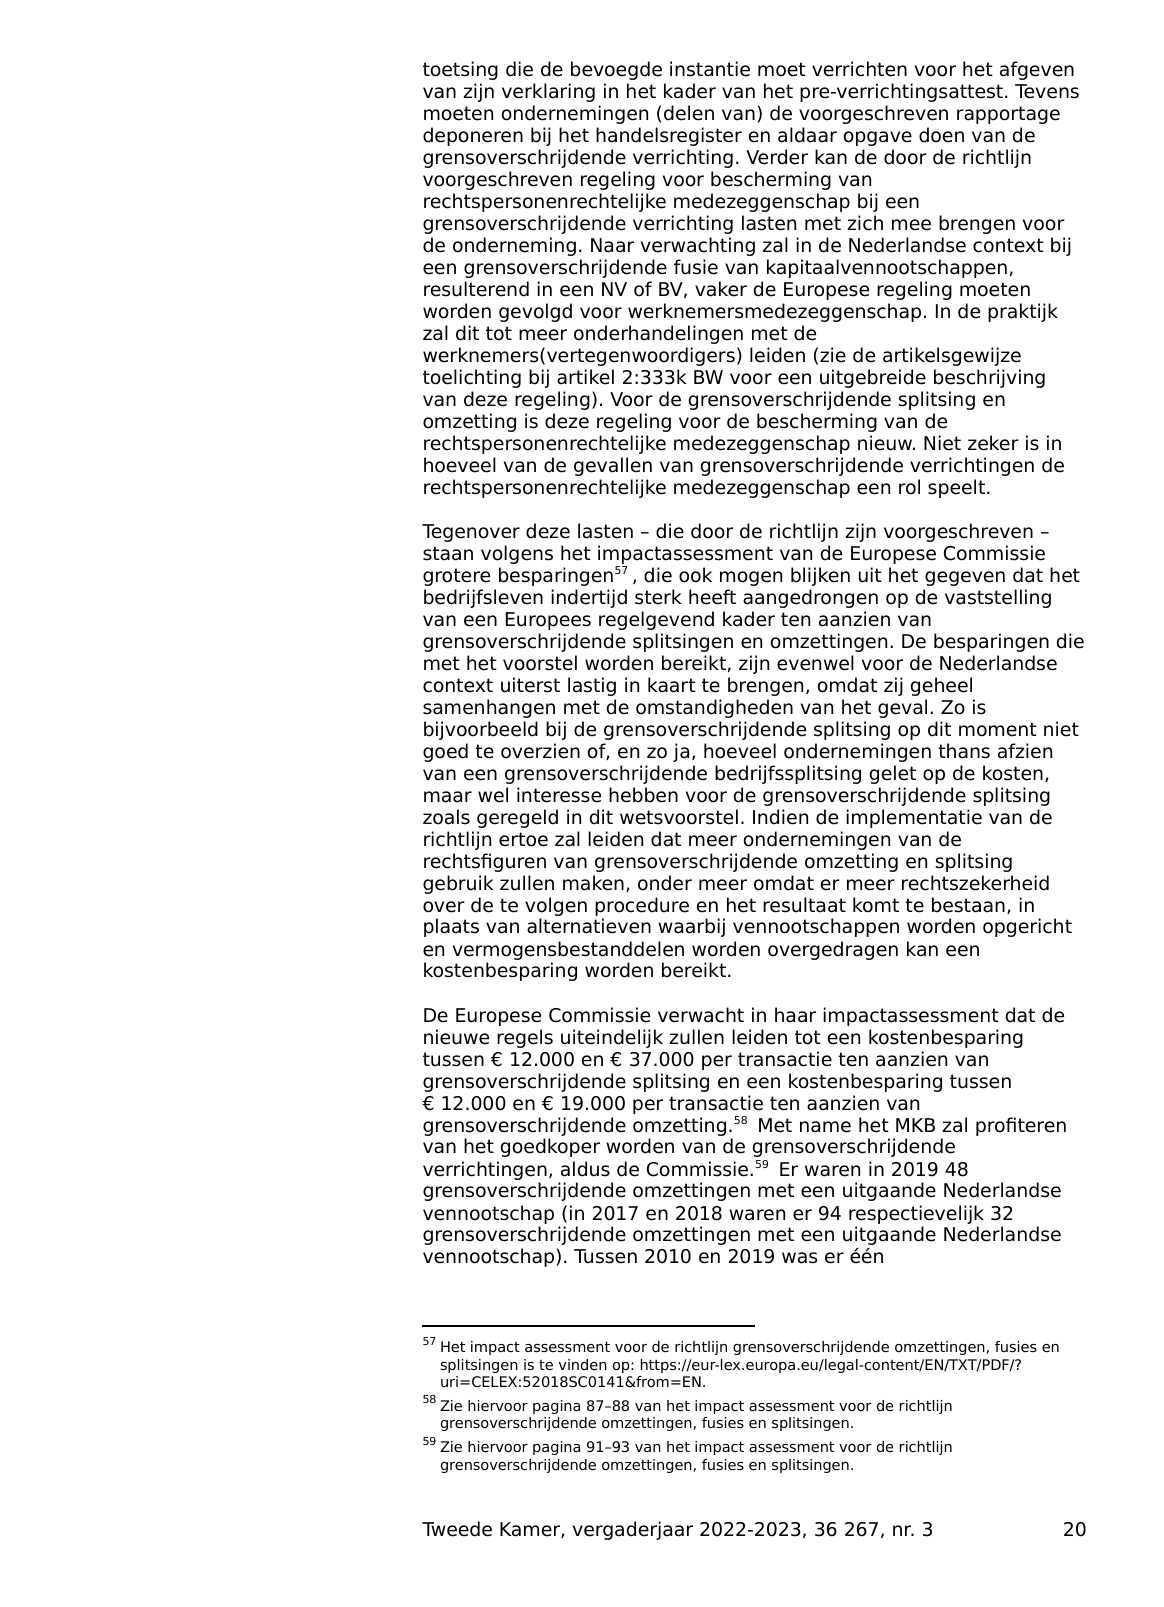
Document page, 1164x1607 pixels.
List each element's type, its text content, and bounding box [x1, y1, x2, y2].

text Tegenover deze lasten – die door de richtlijn zijn voorgeschreven – staan volgens het impactassessment van de Europese Commissie grotere besparingen, die ook mogen blijken uit het gegeven dat het bedrijfsleven indertijd sterk heeft aangedrongen op de vaststelling van een Europees regelgevend kader ten aanzien van grensoverschrijdende splitsingen en omzettingen. De besparingen die met het voorstel worden bereikt, zijn evenwel voor de Nederlandse context uiterst lastig in kaart te brengen, omdat zij geheel samenhangen met de omstandigheden van het geval. Zo is bijvoorbeeld bij de grensoverschrijdende splitsing op dit moment niet goed te overzien of, en zo ja, hoeveel ondernemingen thans afzien van een grensoverschrijdende bedrijfssplitsing gelet op de kosten, maar wel interesse hebben voor de grensoverschrijdende splitsing zoals geregeld in dit wetsvoorstel. Indien de implementatie van de richtlijn ertoe zal leiden dat meer ondernemingen van de rechtsfiguren van grensoverschrijdende omzetting en splitsing gebruik zullen maken, onder meer omdat er meer rechtszekerheid over de te volgen procedure en het resultaat komt te bestaan, in plaats van alternatieven waarbij vennootschappen worden opgericht en vermogensbestanddelen worden overgedragen kan een kostenbesparing worden bereikt. [422, 521, 1087, 982]
text Zie hiervoor pagina 87–88 van het impact assessment voor de richtlijn grensoverschrijdende omzettingen, fusies en splitsingen. [422, 1393, 1087, 1432]
text toetsing die de bevoegde instantie moet verrichten voor het afgeven van zijn verklaring in het kader van het pre-verrichtingsattest. Tevens moeten ondernemingen (delen van) de voorgeschreven rapportage deponeren bij het handelsregister en aldaar opgave doen van de grensoverschrijdende verrichting. Verder kan de door de richtlijn voorgeschreven regeling voor bescherming van rechtspersonenrechtelijke medezeggenschap bij een grensoverschrijdende verrichting lasten met zich mee brengen voor de onderneming. Naar verwachting zal in de Nederlandse context bij een grensoverschrijdende fusie van kapitaalvennootschappen, resulterend in een NV of BV, vaker de Europese regeling moeten worden gevolgd voor werknemersmedezeggenschap. In de praktijk zal dit tot meer onderhandelingen met de werknemers(vertegenwoordigers) leiden (zie de artikelsgewijze toelichting bij artikel 2:333k BW voor een uitgebreide beschrijving van deze regeling). Voor de grensoverschrijdende splitsing en omzetting is deze regeling voor de bescherming van de rechtspersonenrechtelijke medezeggenschap nieuw. Niet zeker is in hoeveel van de gevallen van grensoverschrijdende verrichtingen de rechtspersonenrechtelijke medezeggenschap een rol speelt. [422, 59, 1087, 499]
text Het impact assessment voor de richtlijn grensoverschrijdende omzettingen, fusies en splitsingen is te vinden op: https://eur-lex.europa.eu/legal-content/EN/TXT/PDF/?uri=CELEX:52018SC0141&from=EN. [422, 1335, 1087, 1391]
text De Europese Commissie verwacht in haar impactassessment dat de nieuwe regels uiteindelijk zullen leiden tot een kostenbesparing tussen € 12.000 en € 37.000 per transactie ten aanzien van grensoverschrijdende splitsing en een kostenbesparing tussen € 12.000 en € 19.000 per transactie ten aanzien van grensoverschrijdende omzetting. Met name het MKB zal profiteren van het goedkoper worden van de grensoverschrijdende verrichtingen, aldus de Commissie. Er waren in 2019 48 grensoverschrijdende omzettingen met een uitgaande Nederlandse vennootschap (in 2017 en 2018 waren er 94 respectievelijk 32 grensoverschrijdende omzettingen met een uitgaande Nederlandse vennootschap). Tussen 2010 en 2019 was er één [422, 1004, 1087, 1268]
text Zie hiervoor pagina 91–93 van het impact assessment voor de richtlijn grensoverschrijdende omzettingen, fusies en splitsingen. [422, 1435, 1087, 1474]
